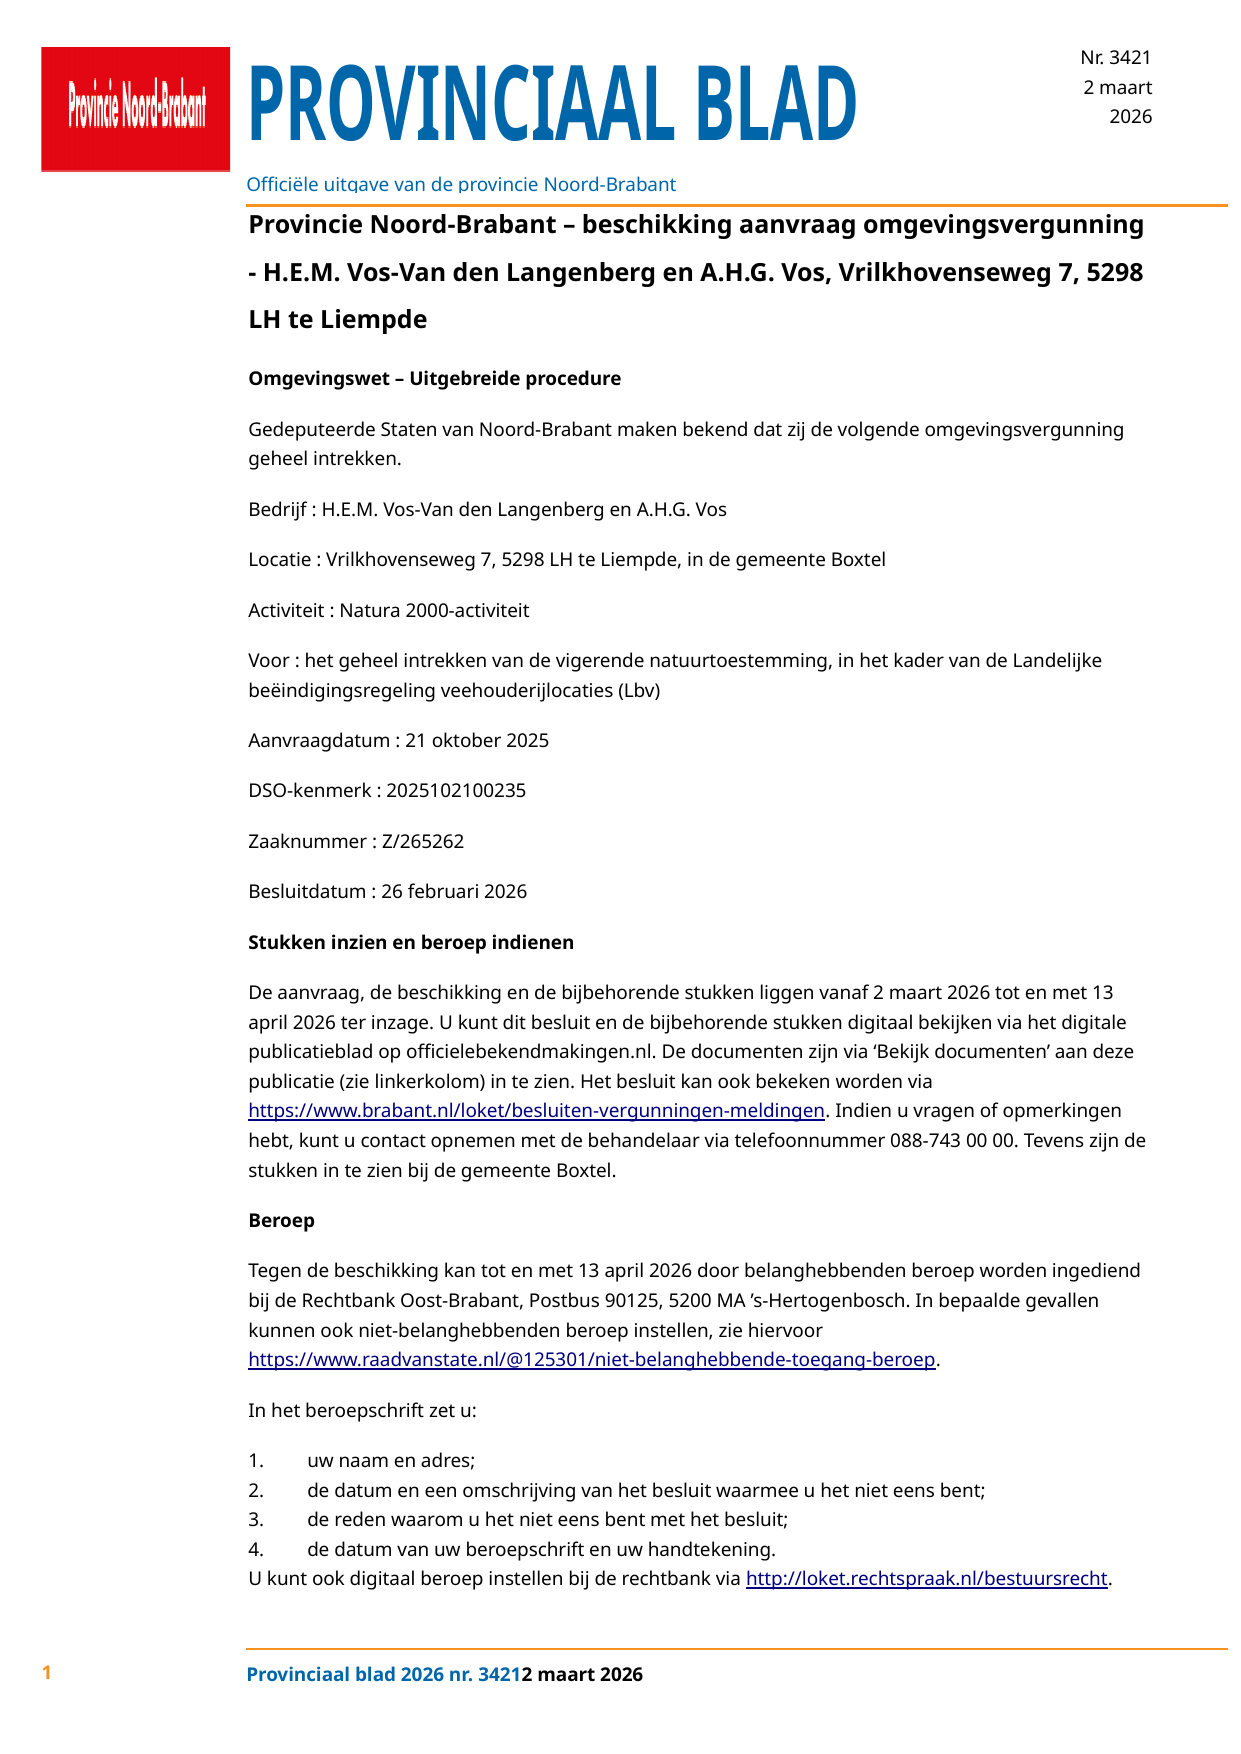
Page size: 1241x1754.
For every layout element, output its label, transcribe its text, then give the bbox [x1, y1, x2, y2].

list uw naam en adres; [248, 1447, 1152, 1473]
list de datum en een omschrijving van het besluit waarmee u het niet eens bent; [248, 1477, 1152, 1502]
text DSO-kenmerk : 2025102100235 [248, 778, 1152, 803]
text Activiteit : Natura 2000-activiteit [248, 597, 1152, 622]
text Voor : het geheel intrekken van de vigerende natuurtoestemming, in het kader van de Landelijke beëindigingsregeling veehouderijlocaties (Lbv) [248, 647, 1152, 702]
text Locatie : Vrilkhovenseweg 7, 5298 LH te Liempde, in de gemeente Boxtel [248, 546, 1152, 572]
text Besluitdatum : 26 februari 2026 [248, 878, 1152, 904]
text De aanvraag, de beschikking en de bijbehorende stukken liggen vanaf 2 maart 2026 tot en met 13 april 2026 ter inzage. U kunt dit besluit en de bijbehorende stukken digitaal bekijken via het digitale publicatieblad op officielebekendmakingen.nl. De documenten zijn via ‘Bekijk documenten’ aan deze publicatie (zie linkerkolom) in te zien. Het besluit kan ook bekeken worden via https://www.brabant.nl/loket/besluiten-vergunningen-meldingen. Indien u vragen of opmerkingen hebt, kunt u contact opnemen met de behandelaar via telefoonnummer 088-743 00 00. Tevens zijn de stukken in te zien bij de gemeente Boxtel. [248, 979, 1152, 1182]
list de datum van uw beroepschrift en uw handtekening. [248, 1536, 1152, 1562]
text Stukken inzien en beroep indienen [248, 929, 1152, 954]
text Zaaknummer : Z/265262 [248, 828, 1152, 854]
text Gedeputeerde Staten van Noord-Brabant maken bekend dat zij de volgende omgevingsvergunning geheel intrekken. [248, 416, 1152, 471]
text In het beroepschrift zet u: [248, 1397, 1152, 1422]
text Aanvraagdatum : 21 oktober 2025 [248, 727, 1152, 753]
text Beroep [248, 1207, 1152, 1233]
text Bedrijf : H.E.M. Vos-Van den Langenberg en A.H.G. Vos [248, 496, 1152, 522]
picture [41, 47, 231, 172]
text Tegen de beschikking kan tot en met 13 april 2026 door belanghebbenden beroep worden ingediend bij de Rechtbank Oost-Brabant, Postbus 90125, 5200 MA ’s-Hertogenbosch. In bepaalde gevallen kunnen ook niet-belanghebbenden beroep instellen, zie hiervoor https://www.raadvanstate.nl/@125301/niet-belanghebbende-toegang-beroep. [248, 1258, 1152, 1372]
text Provincie Noord-Brabant – beschikking aanvraag omgevingsvergunning - H.E.M. Vos-Van den Langenberg en A.H.G. Vos, Vrilkhovenseweg 7, 5298 LH te Liempde [248, 207, 1152, 336]
list de reden waarom u het niet eens bent met het besluit; [248, 1506, 1152, 1532]
text U kunt ook digitaal beroep instellen bij de rechtbank via http://loket.rechtspraak.nl/bestuursrecht. [248, 1566, 1152, 1591]
text Omgevingswet – Uitgebreide procedure [248, 366, 1152, 391]
